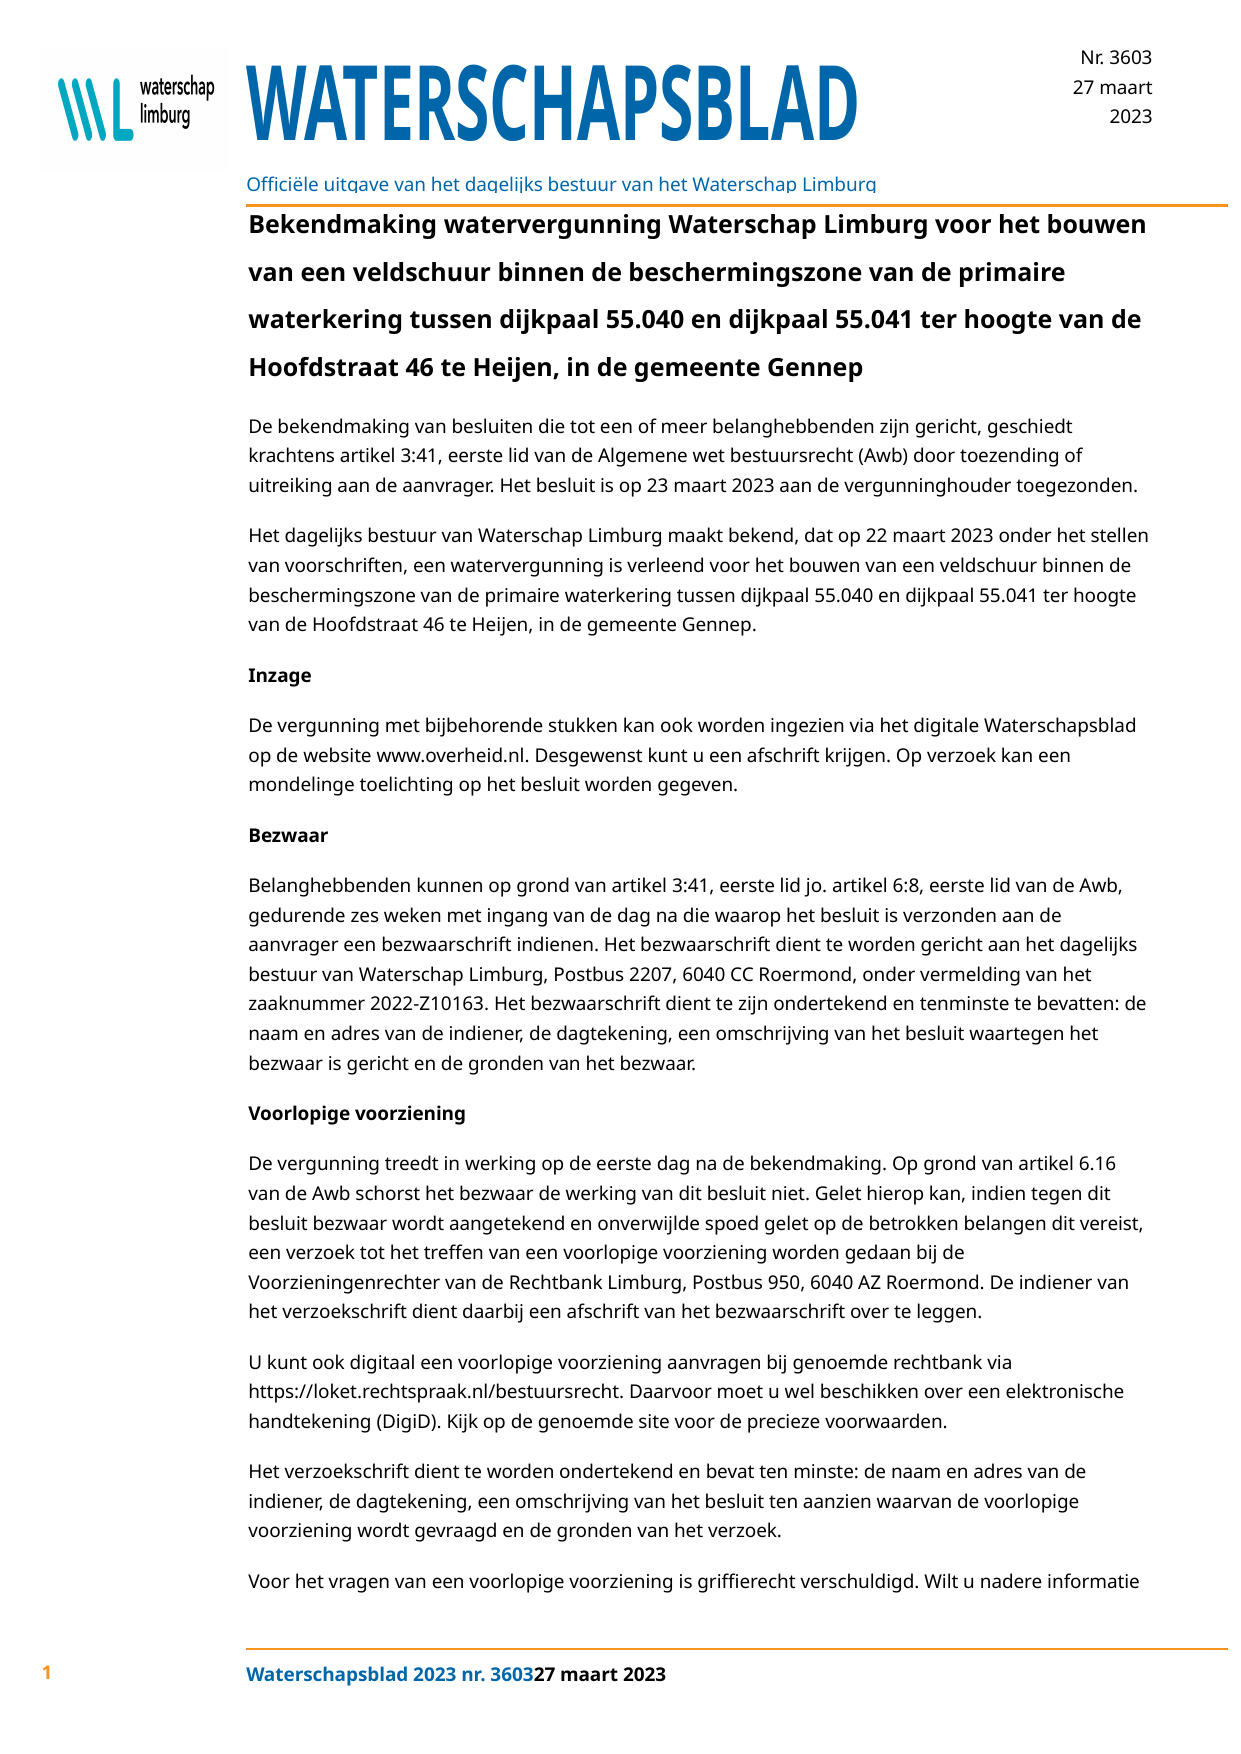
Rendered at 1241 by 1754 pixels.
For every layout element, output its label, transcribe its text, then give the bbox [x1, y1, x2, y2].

text Bezwaar [248, 822, 1152, 848]
text Inzage [248, 662, 1152, 688]
text Belanghebbenden kunnen op grond van artikel 3:41, eerste lid jo. artikel 6:8, eerste lid van de Awb, gedurende zes weken met ingang van de dag na die waarop het besluit is verzonden aan de aanvrager een bezwaarschrift indienen. Het bezwaarschrift dient te worden gericht aan het dagelijks bestuur van Waterschap Limburg, Postbus 2207, 6040 CC Roermond, onder vermelding van het zaaknummer 2022-Z10163. Het bezwaarschrift dient te zijn ondertekend en tenminste te bevatten: de naam en adres van de indiener, de dagtekening, een omschrijving van het besluit waartegen het bezwaar is gericht en de gronden van het bezwaar. [248, 872, 1152, 1076]
text Voorlopige voorziening [248, 1100, 1152, 1126]
text De vergunning treedt in werking op de eerste dag na de bekendmaking. Op grond van artikel 6.16 van de Awb schorst het bezwaar de werking van dit besluit niet. Gelet hierop kan, indien tegen dit besluit bezwaar wordt aangetekend en onverwijlde spoed gelet op de betrokken belangen dit vereist, een verzoek tot het treffen van een voorlopige voorziening worden gedaan bij de Voorzieningenrechter van de Rechtbank Limburg, Postbus 950, 6040 AZ Roermond. De indiener van het verzoekschrift dient daarbij een afschrift van het bezwaarschrift over te leggen. [248, 1151, 1152, 1324]
text Voor het vragen van een voorlopige voorziening is griffierecht verschuldigd. Wilt u nadere informatie [248, 1568, 1152, 1594]
text De bekendmaking van besluiten die tot een of meer belanghebbenden zijn gericht, geschiedt krachtens artikel 3:41, eerste lid van de Algemene wet bestuursrecht (Awb) door toezending of uitreiking aan de aanvrager. Het besluit is op 23 maart 2023 aan de vergunninghouder toegezonden. [248, 413, 1152, 498]
text De vergunning met bijbehorende stukken kan ook worden ingezien via het digitale Waterschapsblad op de website www.overheid.nl. Desgewenst kunt u een afschrift krijgen. Op verzoek kan een mondelinge toelichting op het besluit worden gegeven. [248, 712, 1152, 797]
text Het dagelijks bestuur van Waterschap Limburg maakt bekend, dat op 22 maart 2023 onder het stellen van voorschriften, een watervergunning is verleend voor het bouwen van een veldschuur binnen de beschermingszone van de primaire waterkering tussen dijkpaal 55.040 en dijkpaal 55.041 ter hoogte van de Hoofdstraat 46 te Heijen, in de gemeente Gennep. [248, 523, 1152, 637]
picture [41, 47, 231, 172]
text Bekendmaking watervergunning Waterschap Limburg voor het bouwen van een veldschuur binnen de beschermingszone van de primaire waterkering tussen dijkpaal 55.040 en dijkpaal 55.041 ter hoogte van de Hoofdstraat 46 te Heijen, in de gemeente Gennep [248, 207, 1152, 384]
text U kunt ook digitaal een voorlopige voorziening aanvragen bij genoemde rechtbank via https://loket.rechtspraak.nl/bestuursrecht. Daarvoor moet u wel beschikken over een elektronische handtekening (DigiD). Kijk op de genoemde site voor de precieze voorwaarden. [248, 1349, 1152, 1434]
text Het verzoekschrift dient te worden ondertekend en bevat ten minste: de naam en adres van de indiener, de dagtekening, een omschrijving van het besluit ten aanzien waarvan de voorlopige voorziening wordt gevraagd en de gronden van het verzoek. [248, 1458, 1152, 1543]
